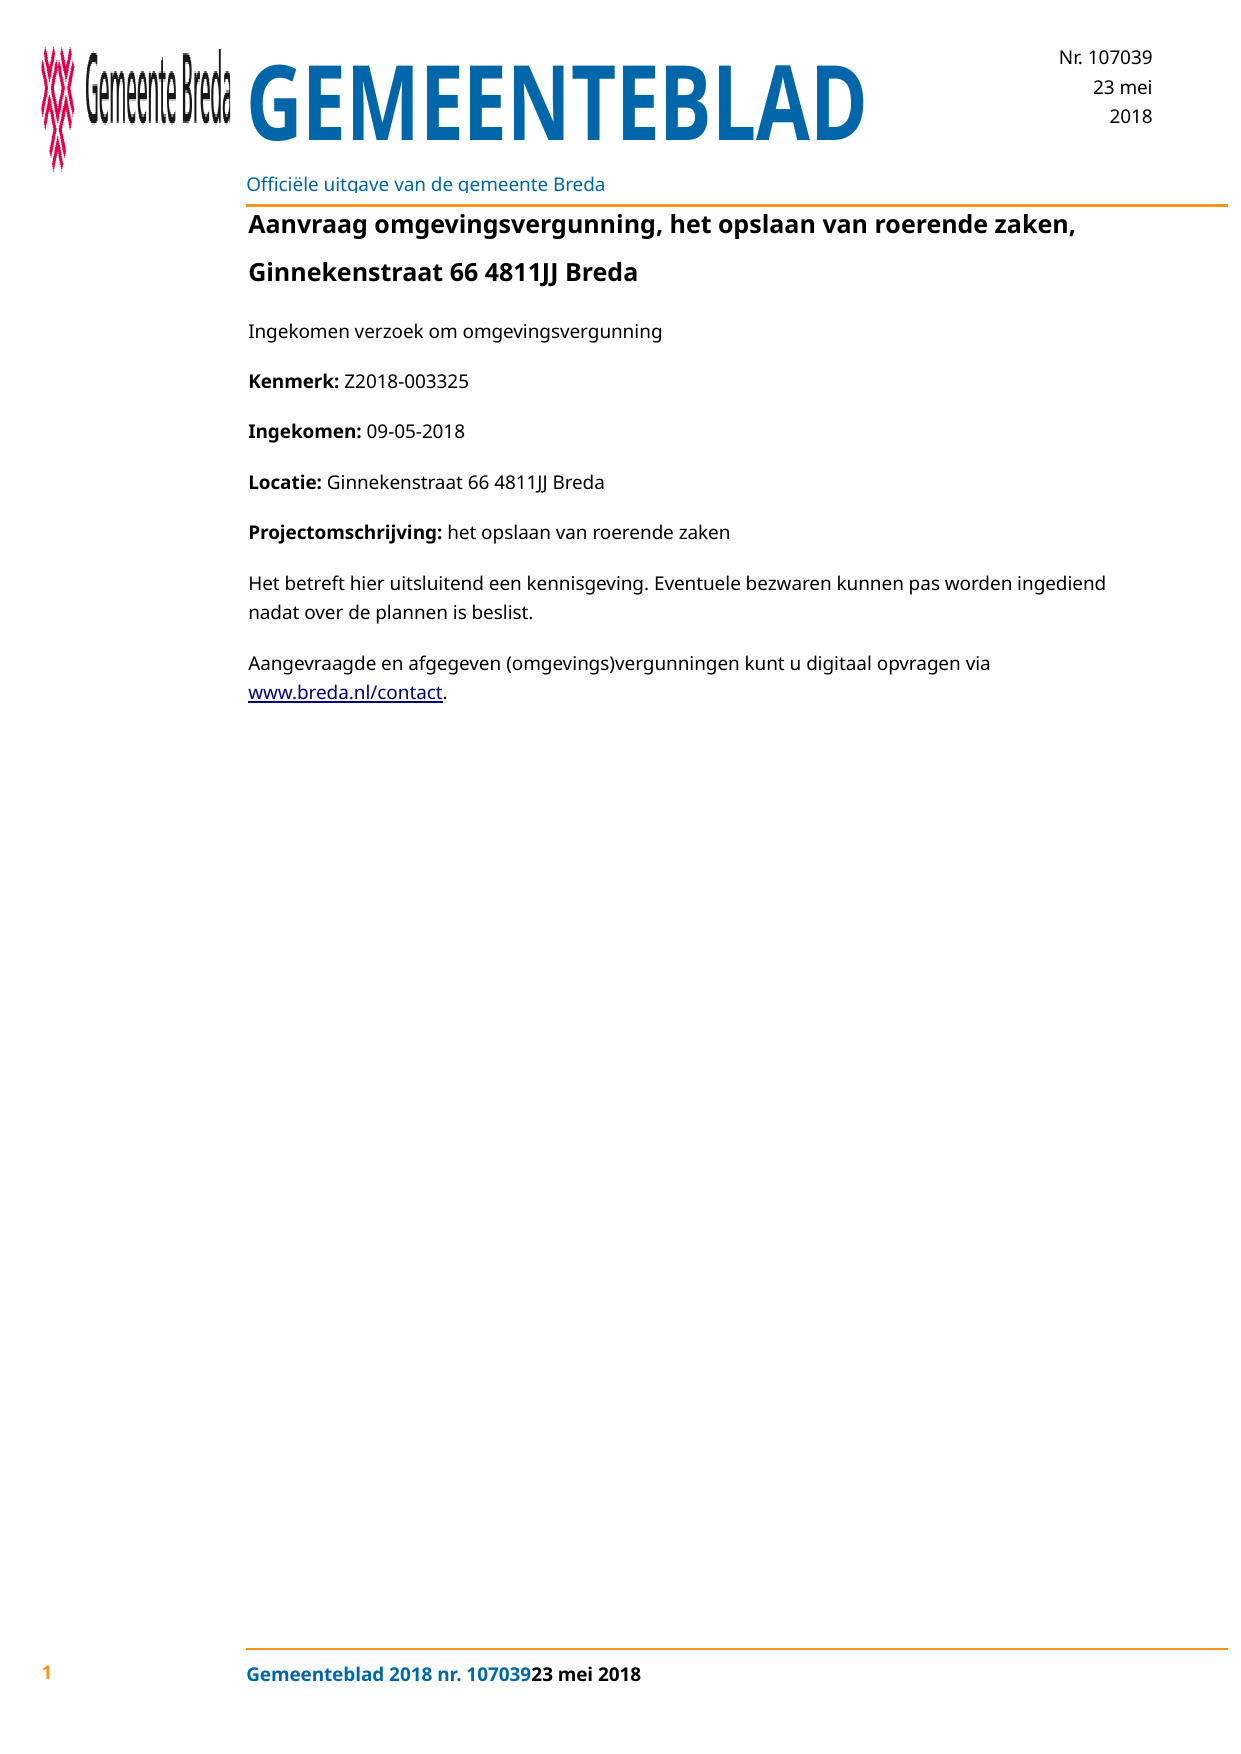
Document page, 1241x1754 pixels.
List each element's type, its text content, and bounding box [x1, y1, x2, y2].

text Het betreft hier uitsluitend een kennisgeving. Eventuele bezwaren kunnen pas worden ingediend nadat over de plannen is beslist. [248, 570, 1152, 625]
text Kenmerk: Z2018-003325 [248, 368, 1152, 394]
text Projectomschrijving: het opslaan van roerende zaken [248, 519, 1152, 545]
text Aangevraagde en afgegeven (omgevings)vergunningen kunt u digitaal opvragen via www.breda.nl/contact. [248, 650, 1152, 705]
text Ingekomen verzoek om omgevingsvergunning [248, 318, 1152, 344]
picture [41, 47, 231, 172]
text Locatie: Ginnekenstraat 66 4811JJ Breda [248, 469, 1152, 495]
text Ingekomen: 09-05-2018 [248, 419, 1152, 444]
text Aanvraag omgevingsvergunning, het opslaan van roerende zaken, Ginnekenstraat 66 4811JJ Breda [248, 207, 1152, 288]
